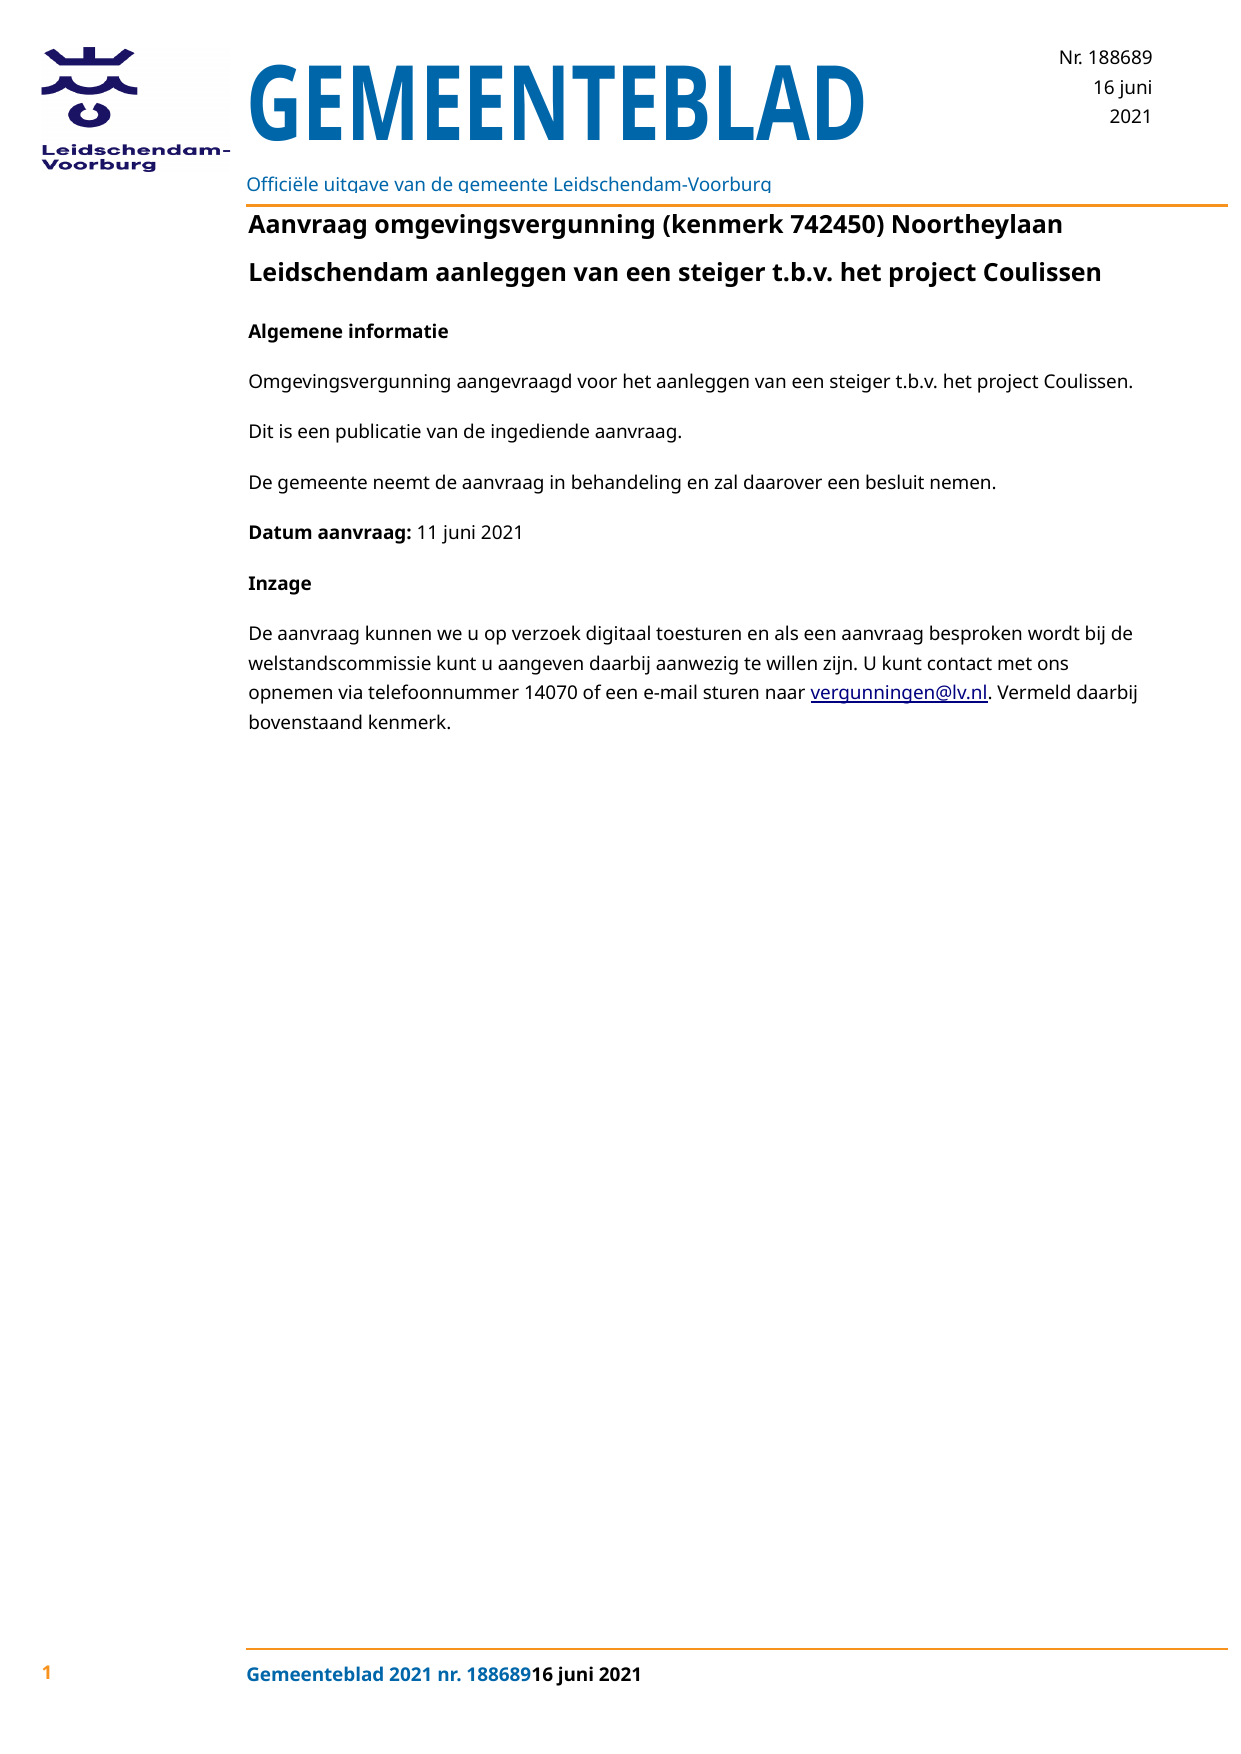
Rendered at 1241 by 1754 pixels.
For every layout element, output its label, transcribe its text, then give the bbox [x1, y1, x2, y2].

text Dit is een publicatie van de ingediende aanvraag. [248, 419, 1152, 444]
text Aanvraag omgevingsvergunning (kenmerk 742450) Noortheylaan Leidschendam aanleggen van een steiger t.b.v. het project Coulissen [248, 207, 1152, 288]
text Algemene informatie [248, 318, 1152, 344]
picture [41, 47, 231, 172]
text Inzage [248, 570, 1152, 596]
text De gemeente neemt de aanvraag in behandeling en zal daarover een besluit nemen. [248, 469, 1152, 495]
text Omgevingsvergunning aangevraagd voor het aanleggen van een steiger t.b.v. het project Coulissen. [248, 368, 1152, 394]
text De aanvraag kunnen we u op verzoek digitaal toesturen en als een aanvraag besproken wordt bij de welstandscommissie kunt u aangeven daarbij aanwezig te willen zijn. U kunt contact met ons opnemen via telefoonnummer 14070 of een e-mail sturen naar vergunningen@lv.nl. Vermeld daarbij bovenstaand kenmerk. [248, 620, 1152, 735]
text Datum aanvraag: 11 juni 2021 [248, 519, 1152, 545]
